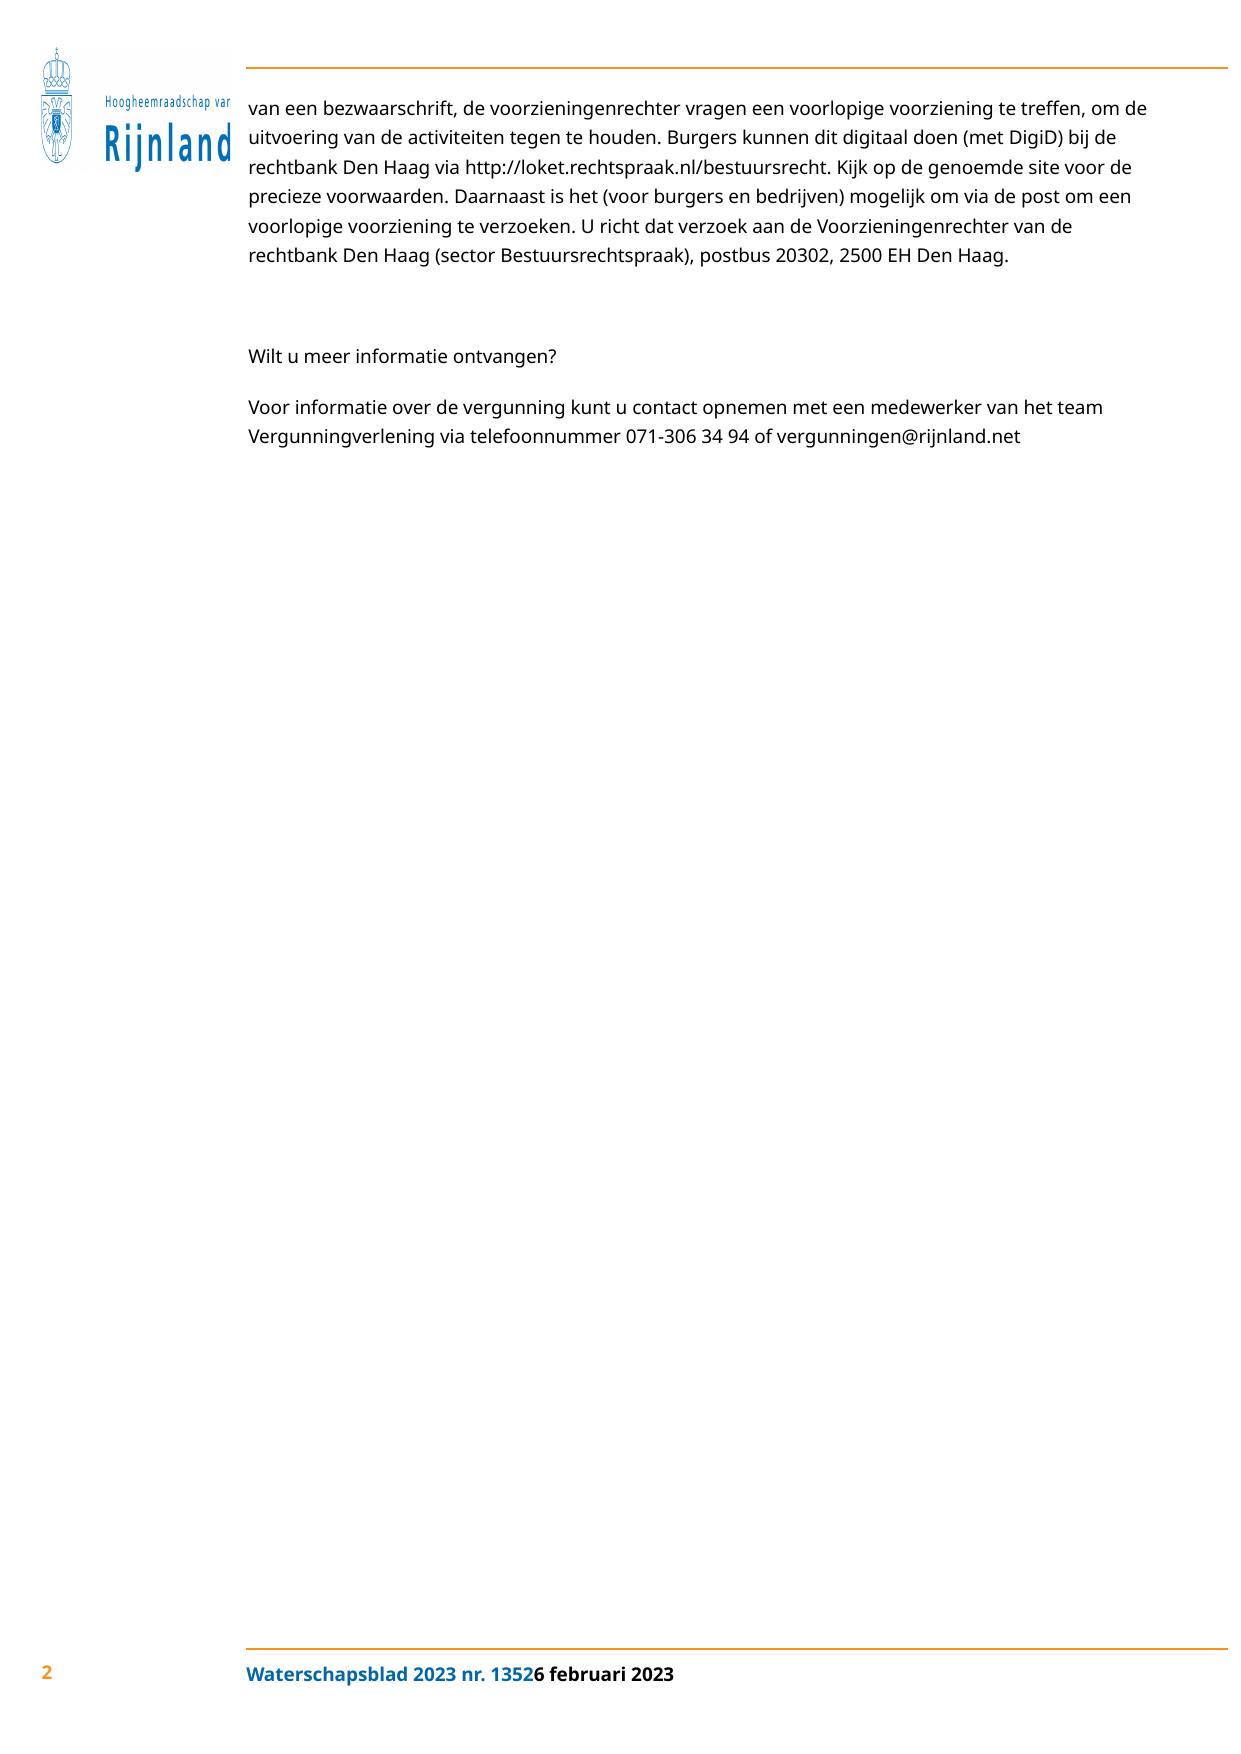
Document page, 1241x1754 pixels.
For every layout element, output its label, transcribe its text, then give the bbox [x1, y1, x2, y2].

text van een bezwaarschrift, de voorzieningenrechter vragen een voorlopige voorziening te treffen, om de uitvoering van de activiteiten tegen te houden. Burgers kunnen dit digitaal doen (met DigiD) bij de rechtbank Den Haag via http://loket.rechtspraak.nl/bestuursrecht. Kijk op de genoemde site voor de precieze voorwaarden. Daarnaast is het (voor burgers en bedrijven) mogelijk om via de post om een voorlopige voorziening te verzoeken. U richt dat verzoek aan de Voorzieningenrechter van de rechtbank Den Haag (sector Bestuursrechtspraak), postbus 20302, 2500 EH Den Haag. [248, 95, 1152, 268]
text Voor informatie over de vergunning kunt u contact opnemen met een medewerker van het team Vergunningverlening via telefoonnummer 071-306 34 94 of vergunningen@rijnland.net [248, 394, 1152, 449]
text Wilt u meer informatie ontvangen? [248, 343, 1152, 369]
picture [41, 47, 231, 172]
